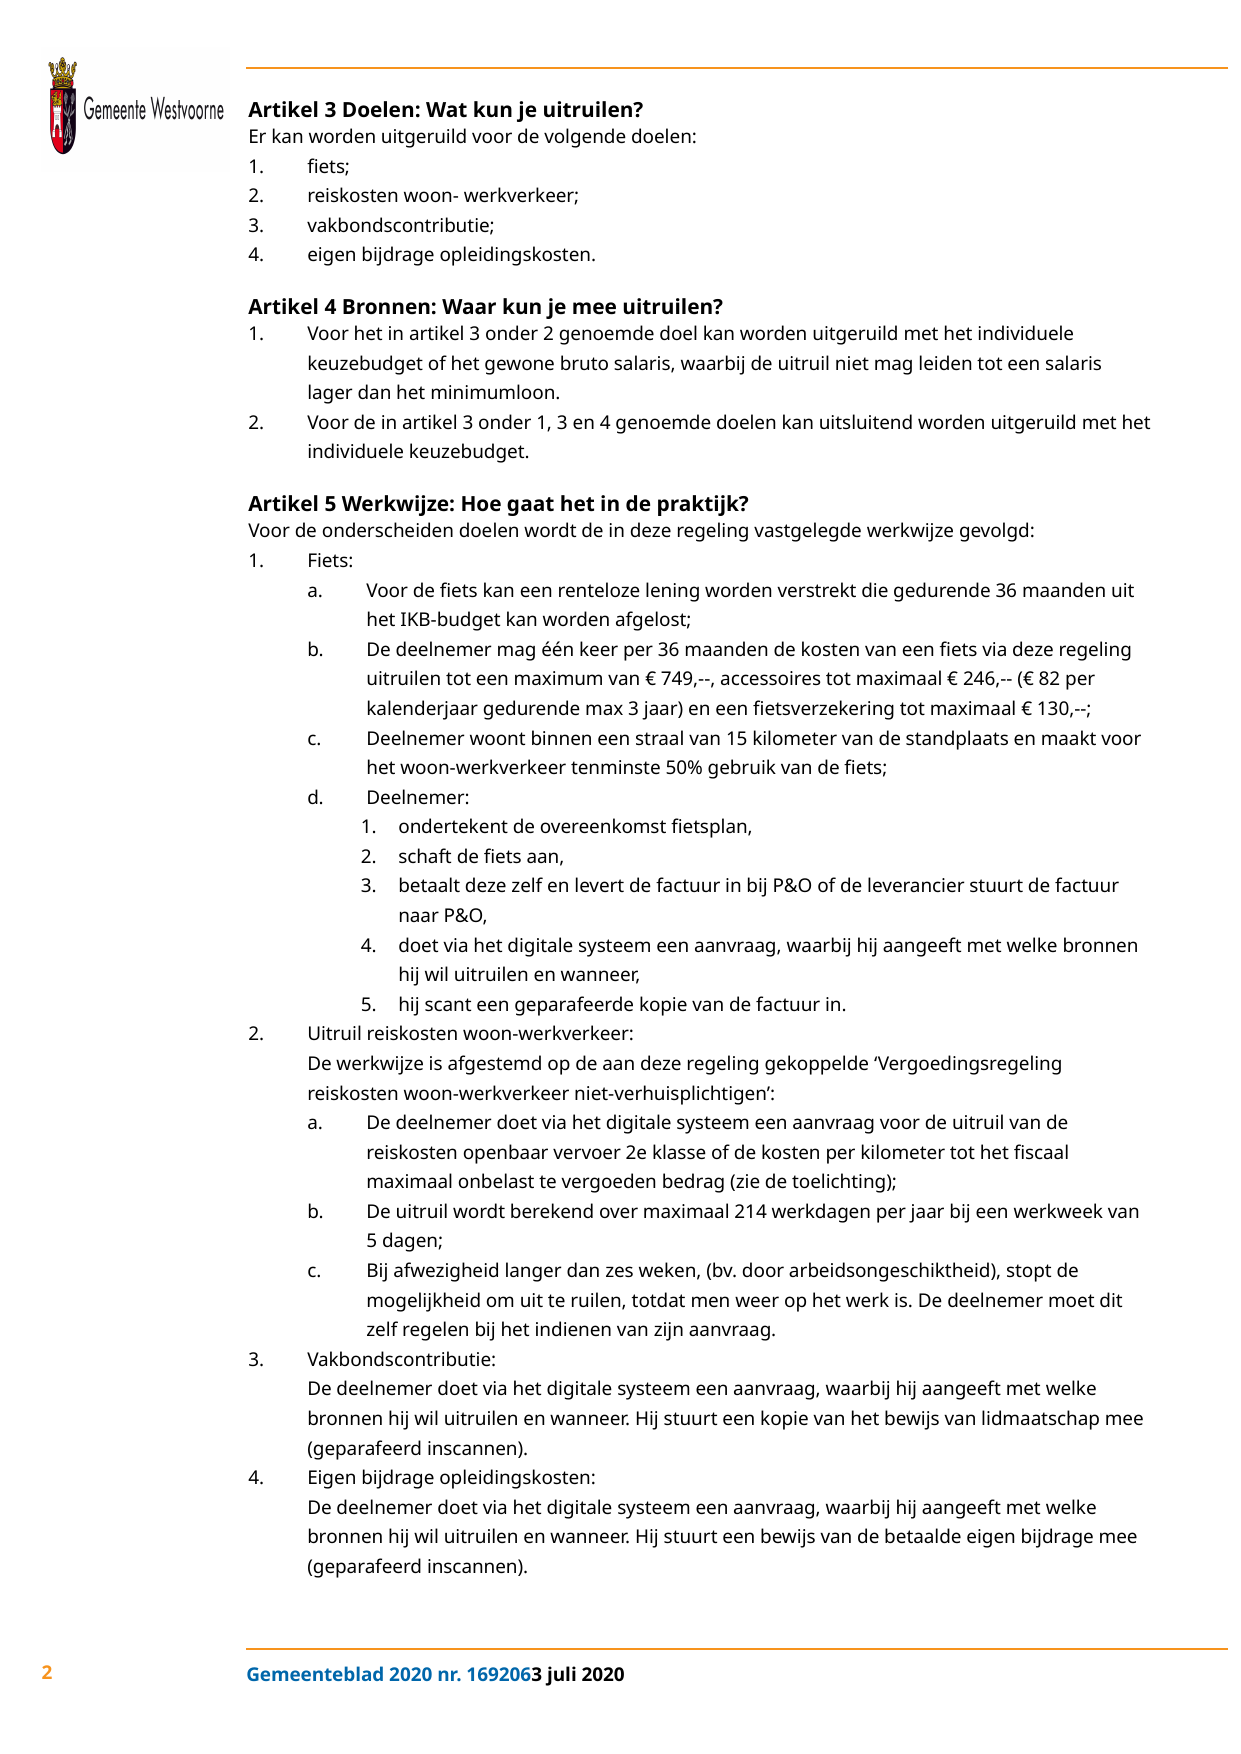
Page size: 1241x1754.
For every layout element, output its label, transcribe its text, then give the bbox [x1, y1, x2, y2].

text Artikel 5 Werkwijze: Hoe gaat het in de praktijk? [248, 489, 1152, 518]
list Vakbondscontributie: [248, 1346, 1152, 1372]
list Eigen bijdrage opleidingskosten: [248, 1464, 1152, 1490]
list De deelnemer doet via het digitale systeem een aanvraag, waarbij hij aangeeft met welke bronnen hij wil uitruilen en wanneer. Hij stuurt een kopie van het bewijs van lidmaatschap mee (geparafeerd inscannen). [248, 1376, 1152, 1460]
picture [41, 47, 231, 172]
list fiets; [248, 153, 1152, 178]
text Voor de onderscheiden doelen wordt de in deze regeling vastgelegde werkwijze gevolgd: [248, 518, 1152, 543]
list doet via het digitale systeem een aanvraag, waarbij hij aangeeft met welke bronnen hij wil uitruilen en wanneer, [361, 932, 1152, 987]
list De deelnemer mag één keer per 36 maanden de kosten van een fiets via deze regeling uitruilen tot een maximum van € 749,--, accessoires tot maximaal € 246,-- (€ 82 per kalenderjaar gedurende max 3 jaar) en een fietsverzekering tot maximaal € 130,--; [307, 636, 1152, 721]
list Voor het in artikel 3 onder 2 genoemde doel kan worden uitgeruild met het individuele keuzebudget of het gewone bruto salaris, waarbij de uitruil niet mag leiden tot een salaris lager dan het minimumloon. [248, 320, 1152, 405]
list Fiets: [248, 547, 1152, 573]
list Bij afwezigheid langer dan zes weken, (bv. door arbeidsongeschiktheid), stopt de mogelijkheid om uit te ruilen, totdat men weer op het werk is. De deelnemer moet dit zelf regelen bij het indienen van zijn aanvraag. [307, 1257, 1152, 1342]
list Deelnemer: [307, 784, 1152, 809]
text Er kan worden uitgeruild voor de volgende doelen: [248, 123, 1152, 149]
list ondertekent de overeenkomst fietsplan, [361, 813, 1152, 839]
list De deelnemer doet via het digitale systeem een aanvraag voor de uitruil van de reiskosten openbaar vervoer 2e klasse of de kosten per kilometer tot het fiscaal maximaal onbelast te vergoeden bedrag (zie de toelichting); [307, 1109, 1152, 1194]
list betaalt deze zelf en levert de factuur in bij P&O of de leverancier stuurt de factuur naar P&O, [361, 873, 1152, 928]
list eigen bijdrage opleidingskosten. [248, 242, 1152, 267]
list reiskosten woon- werkverkeer; [248, 182, 1152, 208]
list Uitruil reiskosten woon-werkverkeer: [248, 1021, 1152, 1046]
list hij scant een geparafeerde kopie van de factuur in. [361, 991, 1152, 1017]
text Artikel 4 Bronnen: Waar kun je mee uitruilen? [248, 292, 1152, 320]
list schaft de fiets aan, [361, 843, 1152, 869]
list De deelnemer doet via het digitale systeem een aanvraag, waarbij hij aangeeft met welke bronnen hij wil uitruilen en wanneer. Hij stuurt een bewijs van de betaalde eigen bijdrage mee (geparafeerd inscannen). [248, 1494, 1152, 1579]
list vakbondscontributie; [248, 212, 1152, 238]
list De werkwijze is afgestemd op de aan deze regeling gekoppelde ‘Vergoedingsregeling reiskosten woon-werkverkeer niet-verhuisplichtigen’: [248, 1050, 1152, 1105]
text Artikel 3 Doelen: Wat kun je uitruilen? [248, 95, 1152, 123]
list Voor de in artikel 3 onder 1, 3 en 4 genoemde doelen kan uitsluitend worden uitgeruild met het individuele keuzebudget. [248, 409, 1152, 464]
list Deelnemer woont binnen een straal van 15 kilometer van de standplaats en maakt voor het woon-werkverkeer tenminste 50% gebruik van de fiets; [307, 725, 1152, 780]
list Voor de fiets kan een renteloze lening worden verstrekt die gedurende 36 maanden uit het IKB-budget kan worden afgelost; [307, 577, 1152, 632]
list De uitruil wordt berekend over maximaal 214 werkdagen per jaar bij een werkweek van 5 dagen; [307, 1198, 1152, 1253]
